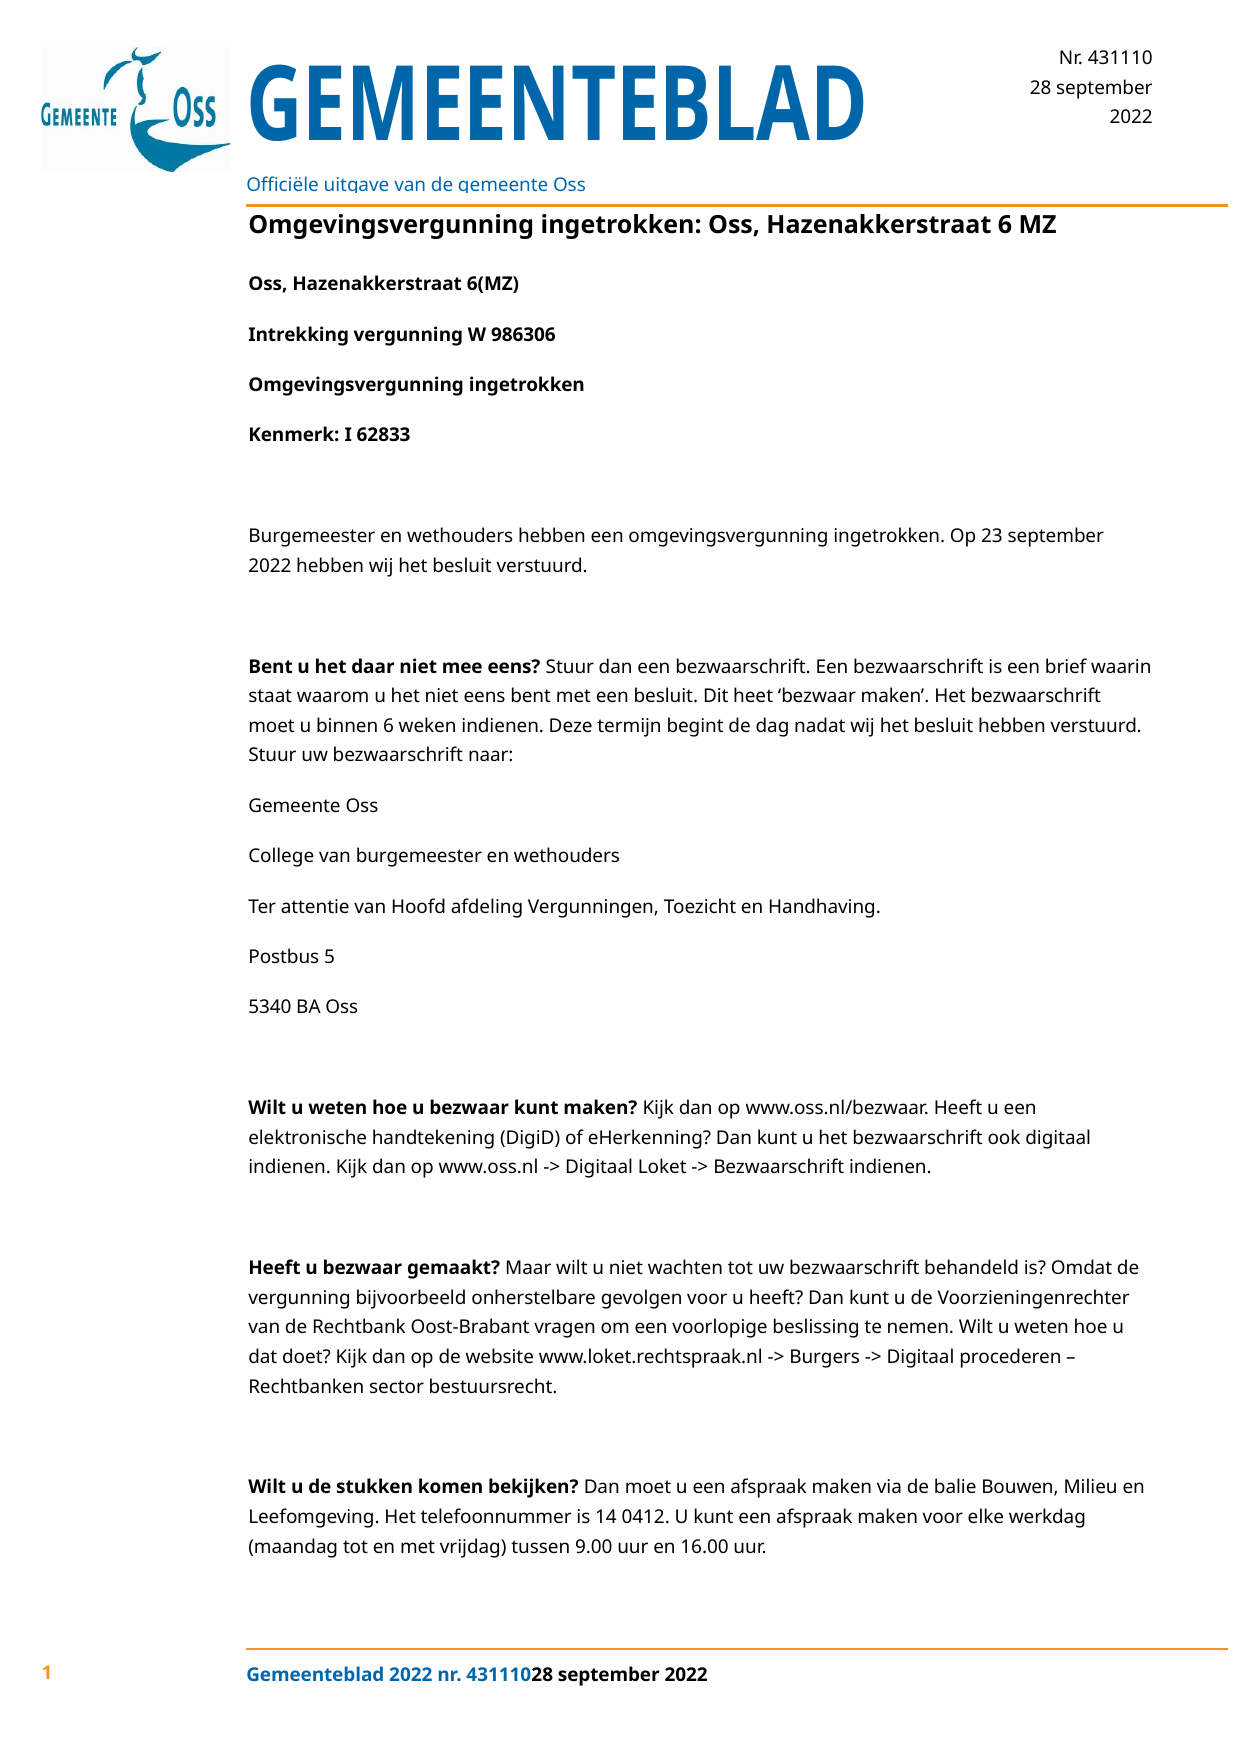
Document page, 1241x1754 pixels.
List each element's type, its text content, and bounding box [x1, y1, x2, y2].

text College van burgemeester en wethouders [248, 842, 1152, 868]
picture [41, 47, 231, 172]
text Postbus 5 [248, 943, 1152, 969]
text Gemeente Oss [248, 792, 1152, 818]
text Bent u het daar niet mee eens? Stuur dan een bezwaarschrift. Een bezwaarschrift is een brief waarin staat waarom u het niet eens bent met een besluit. Dit heet ‘bezwaar maken’. Het bezwaarschrift moet u binnen 6 weken indienen. Deze termijn begint de dag nadat wij het besluit hebben verstuurd. Stuur uw bezwaarschrift naar: [248, 653, 1152, 767]
text Burgemeester en wethouders hebben een omgevingsvergunning ingetrokken. Op 23 september 2022 hebben wij het besluit verstuurd. [248, 522, 1152, 578]
text Heeft u bezwaar gemaakt? Maar wilt u niet wachten tot uw bezwaarschrift behandeld is? Omdat de vergunning bijvoorbeeld onherstelbare gevolgen voor u heeft? Dan kunt u de Voorzieningenrechter van de Rechtbank Oost-Brabant vragen om een voorlopige beslissing te nemen. Wilt u weten hoe u dat doet? Kijk dan op de website www.loket.rechtspraak.nl -> Burgers -> Digitaal procederen – Rechtbanken sector bestuursrecht. [248, 1254, 1152, 1398]
text Wilt u de stukken komen bekijken? Dan moet u een afspraak maken via de balie Bouwen, Milieu en Leefomgeving. Het telefoonnummer is 14 0412. U kunt een afspraak maken voor elke werkdag (maandag tot en met vrijdag) tussen 9.00 uur en 16.00 uur. [248, 1474, 1152, 1558]
text Omgevingsvergunning ingetrokken [248, 371, 1152, 397]
text Oss, Hazenakkerstraat 6(MZ) [248, 270, 1152, 296]
text Kenmerk: I 62833 [248, 422, 1152, 447]
text Omgevingsvergunning ingetrokken: Oss, Hazenakkerstraat 6 MZ [248, 207, 1152, 241]
text Wilt u weten hoe u bezwaar kunt maken? Kijk dan op www.oss.nl/bezwaar. Heeft u een elektronische handtekening (DigiD) of eHerkenning? Dan kunt u het bezwaarschrift ook digitaal indienen. Kijk dan op www.oss.nl -> Digitaal Loket -> Bezwaarschrift indienen. [248, 1094, 1152, 1179]
text Ter attentie van Hoofd afdeling Vergunningen, Toezicht en Handhaving. [248, 893, 1152, 918]
text 5340 BA Oss [248, 994, 1152, 1019]
text Intrekking vergunning W 986306 [248, 321, 1152, 346]
